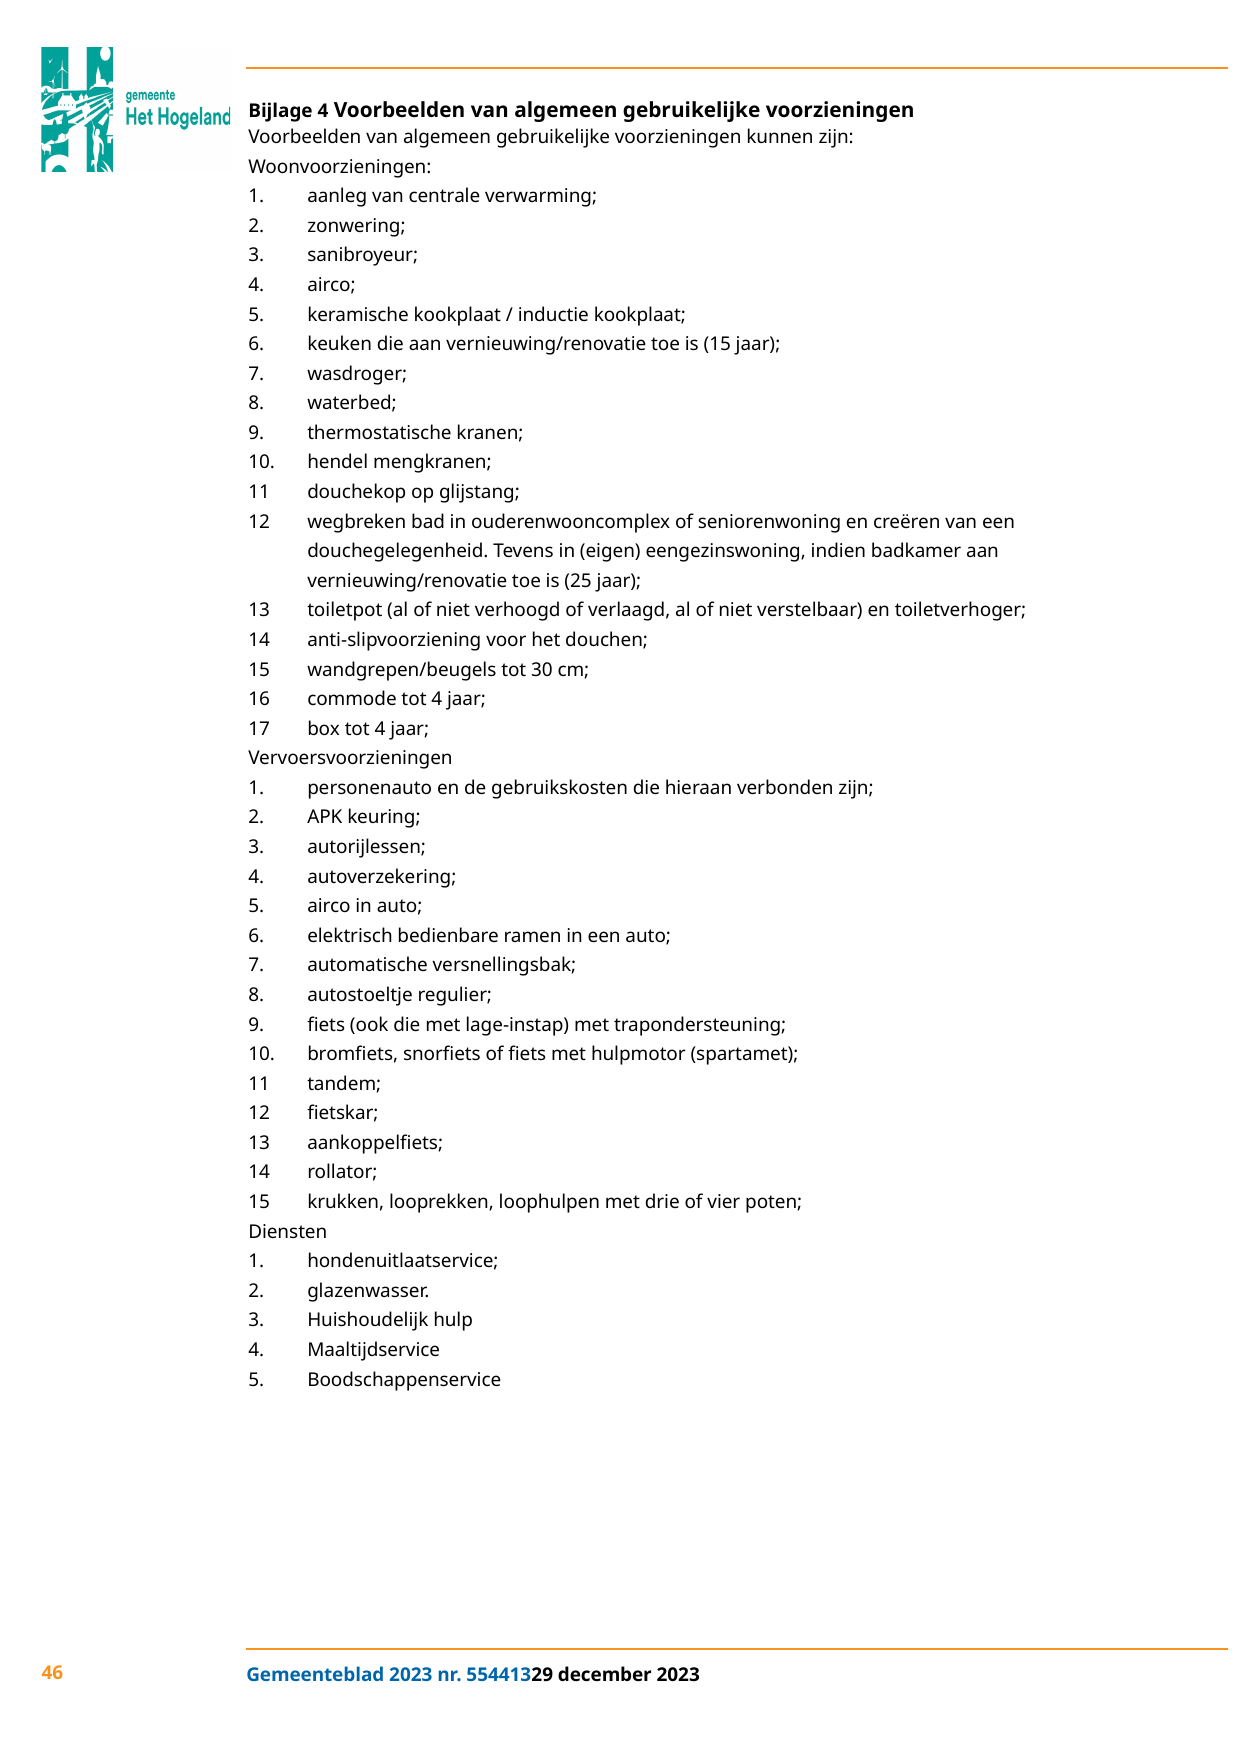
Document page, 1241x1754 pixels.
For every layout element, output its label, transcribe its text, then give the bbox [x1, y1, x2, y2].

list wandgrepen/beugels tot 30 cm; [248, 656, 1152, 682]
list APK keuring; [248, 804, 1152, 829]
text Diensten [248, 1218, 1152, 1244]
list douchekop op glijstang; [248, 478, 1152, 504]
text Vervoersvoorzieningen [248, 744, 1152, 770]
picture [41, 47, 231, 172]
list keramische kookplaat / inductie kookplaat; [248, 301, 1152, 327]
text Woonvoorzieningen: [248, 153, 1152, 179]
list Maaltijdservice [248, 1336, 1152, 1362]
text Bijlage 4 Voorbeelden van algemeen gebruikelijke voorzieningen [248, 95, 1152, 123]
list fiets (ook die met lage-instap) met trapondersteuning; [248, 1011, 1152, 1037]
list rollator; [248, 1159, 1152, 1184]
text Voorbeelden van algemeen gebruikelijke voorzieningen kunnen zijn: [248, 123, 1152, 149]
list airco; [248, 271, 1152, 297]
list waterbed; [248, 389, 1152, 415]
list Boodschappenservice [248, 1366, 1152, 1392]
list wegbreken bad in ouderenwooncomplex of seniorenwoning en creëren van een douchegelegenheid. Tevens in (eigen) eengezinswoning, indien badkamer aan vernieuwing/renovatie toe is (25 jaar); [248, 508, 1152, 593]
list bromfiets, snorfiets of fiets met hulpmotor (spartamet); [248, 1040, 1152, 1066]
list autoverzekering; [248, 863, 1152, 889]
list aanleg van centrale verwarming; [248, 182, 1152, 208]
list personenauto en de gebruikskosten die hieraan verbonden zijn; [248, 774, 1152, 800]
list zonwering; [248, 212, 1152, 238]
list hondenuitlaatservice; [248, 1247, 1152, 1273]
list elektrisch bedienbare ramen in een auto; [248, 922, 1152, 948]
list autostoeltje regulier; [248, 981, 1152, 1007]
list thermostatische kranen; [248, 419, 1152, 445]
list box tot 4 jaar; [248, 715, 1152, 741]
list glazenwasser. [248, 1277, 1152, 1303]
list tandem; [248, 1070, 1152, 1096]
list toiletpot (al of niet verhoogd of verlaagd, al of niet verstelbaar) en toiletverhoger; [248, 597, 1152, 622]
list airco in auto; [248, 892, 1152, 918]
list commode tot 4 jaar; [248, 685, 1152, 711]
list fietskar; [248, 1099, 1152, 1125]
list wasdroger; [248, 360, 1152, 386]
list krukken, looprekken, loophulpen met drie of vier poten; [248, 1188, 1152, 1214]
list aankoppelfiets; [248, 1129, 1152, 1155]
list Huishoudelijk hulp [248, 1307, 1152, 1332]
list autorijlessen; [248, 833, 1152, 859]
list sanibroyeur; [248, 242, 1152, 267]
list automatische versnellingsbak; [248, 952, 1152, 977]
list anti-slipvoorziening voor het douchen; [248, 626, 1152, 652]
list hendel mengkranen; [248, 449, 1152, 474]
list keuken die aan vernieuwing/renovatie toe is (15 jaar); [248, 330, 1152, 356]
